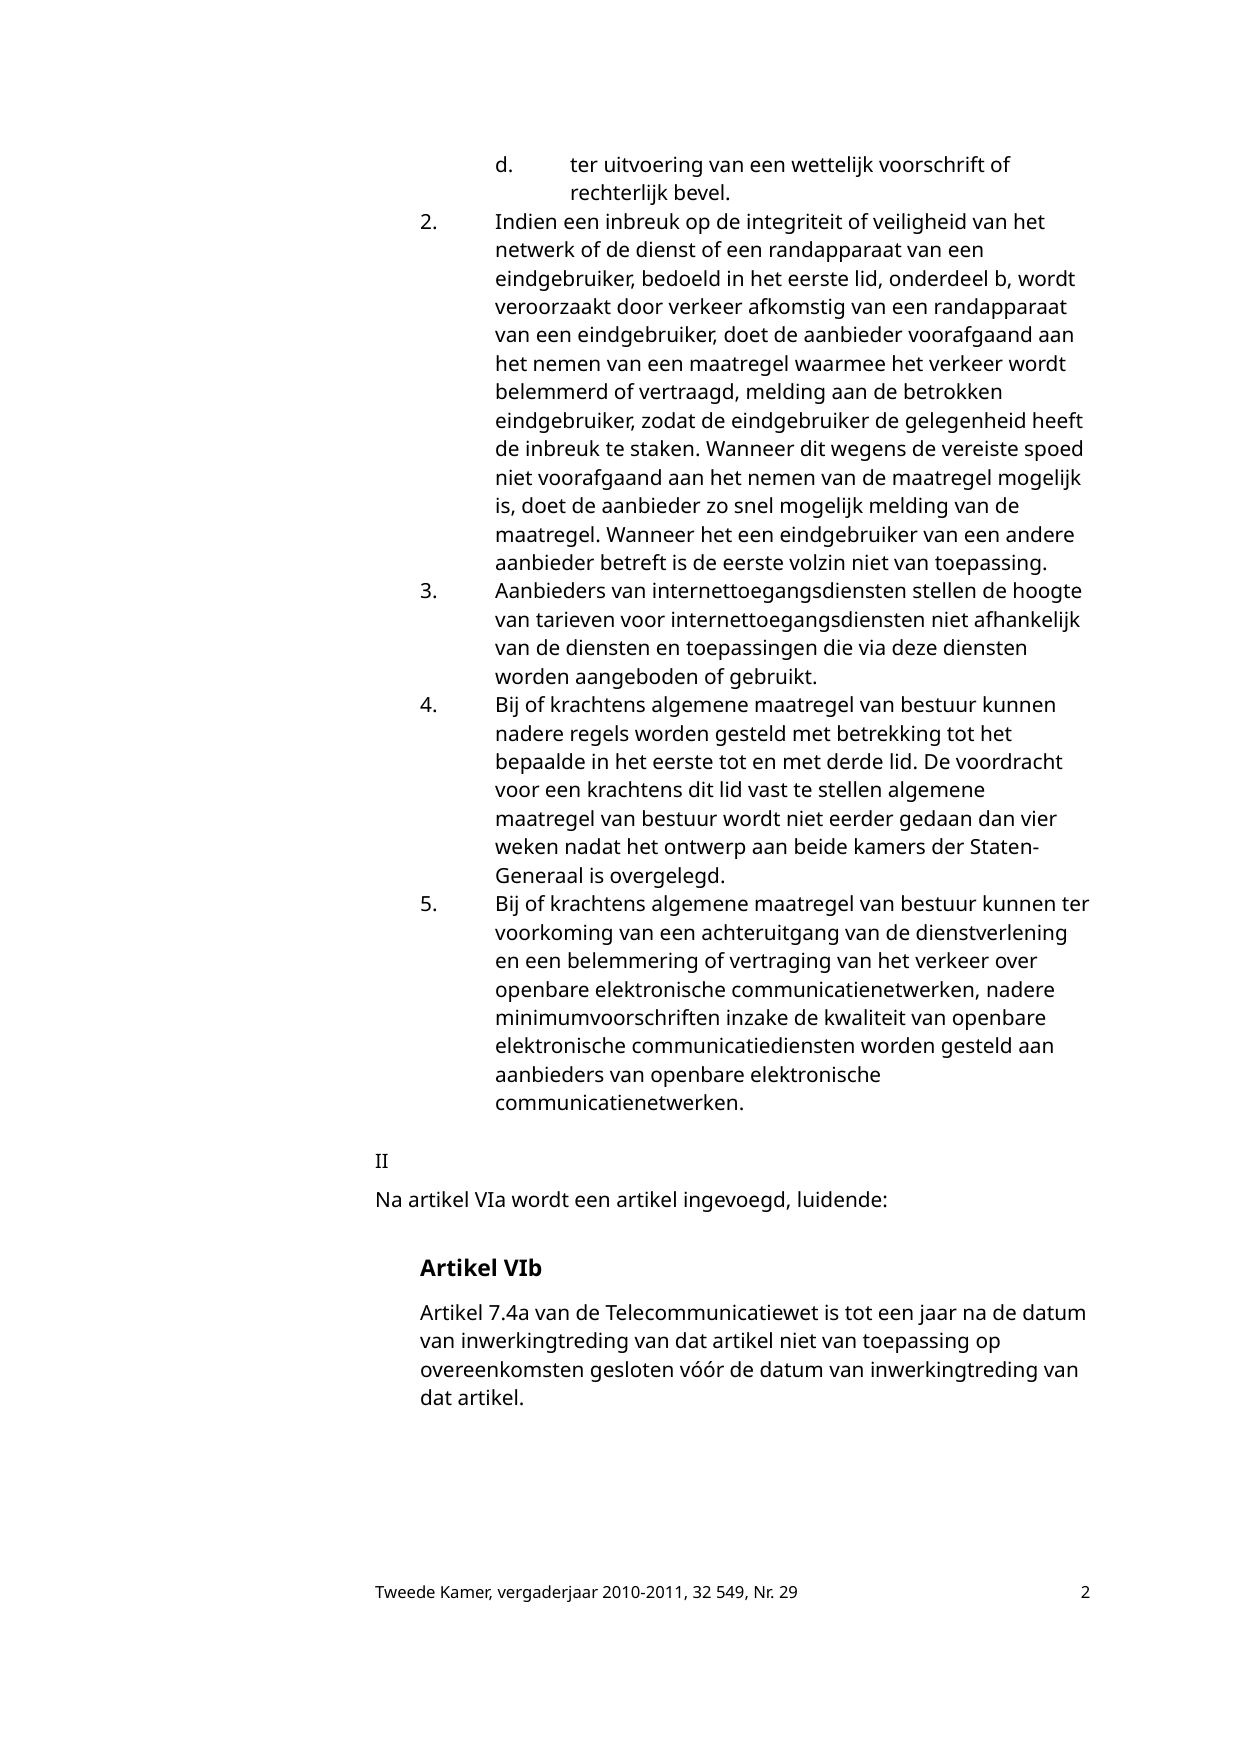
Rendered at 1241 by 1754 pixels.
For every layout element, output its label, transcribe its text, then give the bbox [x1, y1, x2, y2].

list ter uitvoering van een wettelijk voorschrift of rechterlijk bevel. [495, 150, 1090, 207]
text Artikel 7.4a van de Telecommunicatiewet is tot een jaar na de datum van inwerkingtreding van dat artikel niet van toepassing op overeenkomsten gesloten vóór de datum van inwerkingtreding van dat artikel. [420, 1298, 1090, 1412]
list Indien een inbreuk op de integriteit of veiligheid van het netwerk of de dienst of een randapparaat van een eindgebruiker, bedoeld in het eerste lid, onderdeel b, wordt veroorzaakt door verkeer afkomstig van een randapparaat van een eindgebruiker, doet de aanbieder voorafgaand aan het nemen van een maatregel waarmee het verkeer wordt belemmerd of vertraagd, melding aan de betrokken eindgebruiker, zodat de eindgebruiker de gelegenheid heeft de inbreuk te staken. Wanneer dit wegens de vereiste spoed niet voorafgaand aan het nemen van de maatregel mogelijk is, doet de aanbieder zo snel mogelijk melding van de maatregel. Wanneer het een eindgebruiker van een andere aanbieder betreft is de eerste volzin niet van toepassing. [420, 207, 1090, 577]
list Bij of krachtens algemene maatregel van bestuur kunnen ter voorkoming van een achteruitgang van de dienstverlening en een belemmering of vertraging van het verkeer over openbare elektronische communicatienetwerken, nadere minimumvoorschriften inzake de kwaliteit van openbare elektronische communicatiediensten worden gesteld aan aanbieders van openbare elektronische communicatienetwerken. [420, 889, 1090, 1117]
text Na artikel VIa wordt een artikel ingevoegd, luidende: [375, 1186, 1090, 1214]
list Aanbieders van internettoegangsdiensten stellen de hoogte van tarieven voor internettoegangsdiensten niet afhankelijk van de diensten en toepassingen die via deze diensten worden aangeboden of gebruikt. [420, 577, 1090, 690]
text II [375, 1147, 1090, 1174]
list Bij of krachtens algemene maatregel van bestuur kunnen nadere regels worden gesteld met betrekking tot het bepaalde in het eerste tot en met derde lid. De voordracht voor een krachtens dit lid vast te stellen algemene maatregel van bestuur wordt niet eerder gedaan dan vier weken nadat het ontwerp aan beide kamers der Staten-Generaal is overgelegd. [420, 690, 1090, 889]
subtitle Artikel VIb [420, 1252, 1090, 1283]
